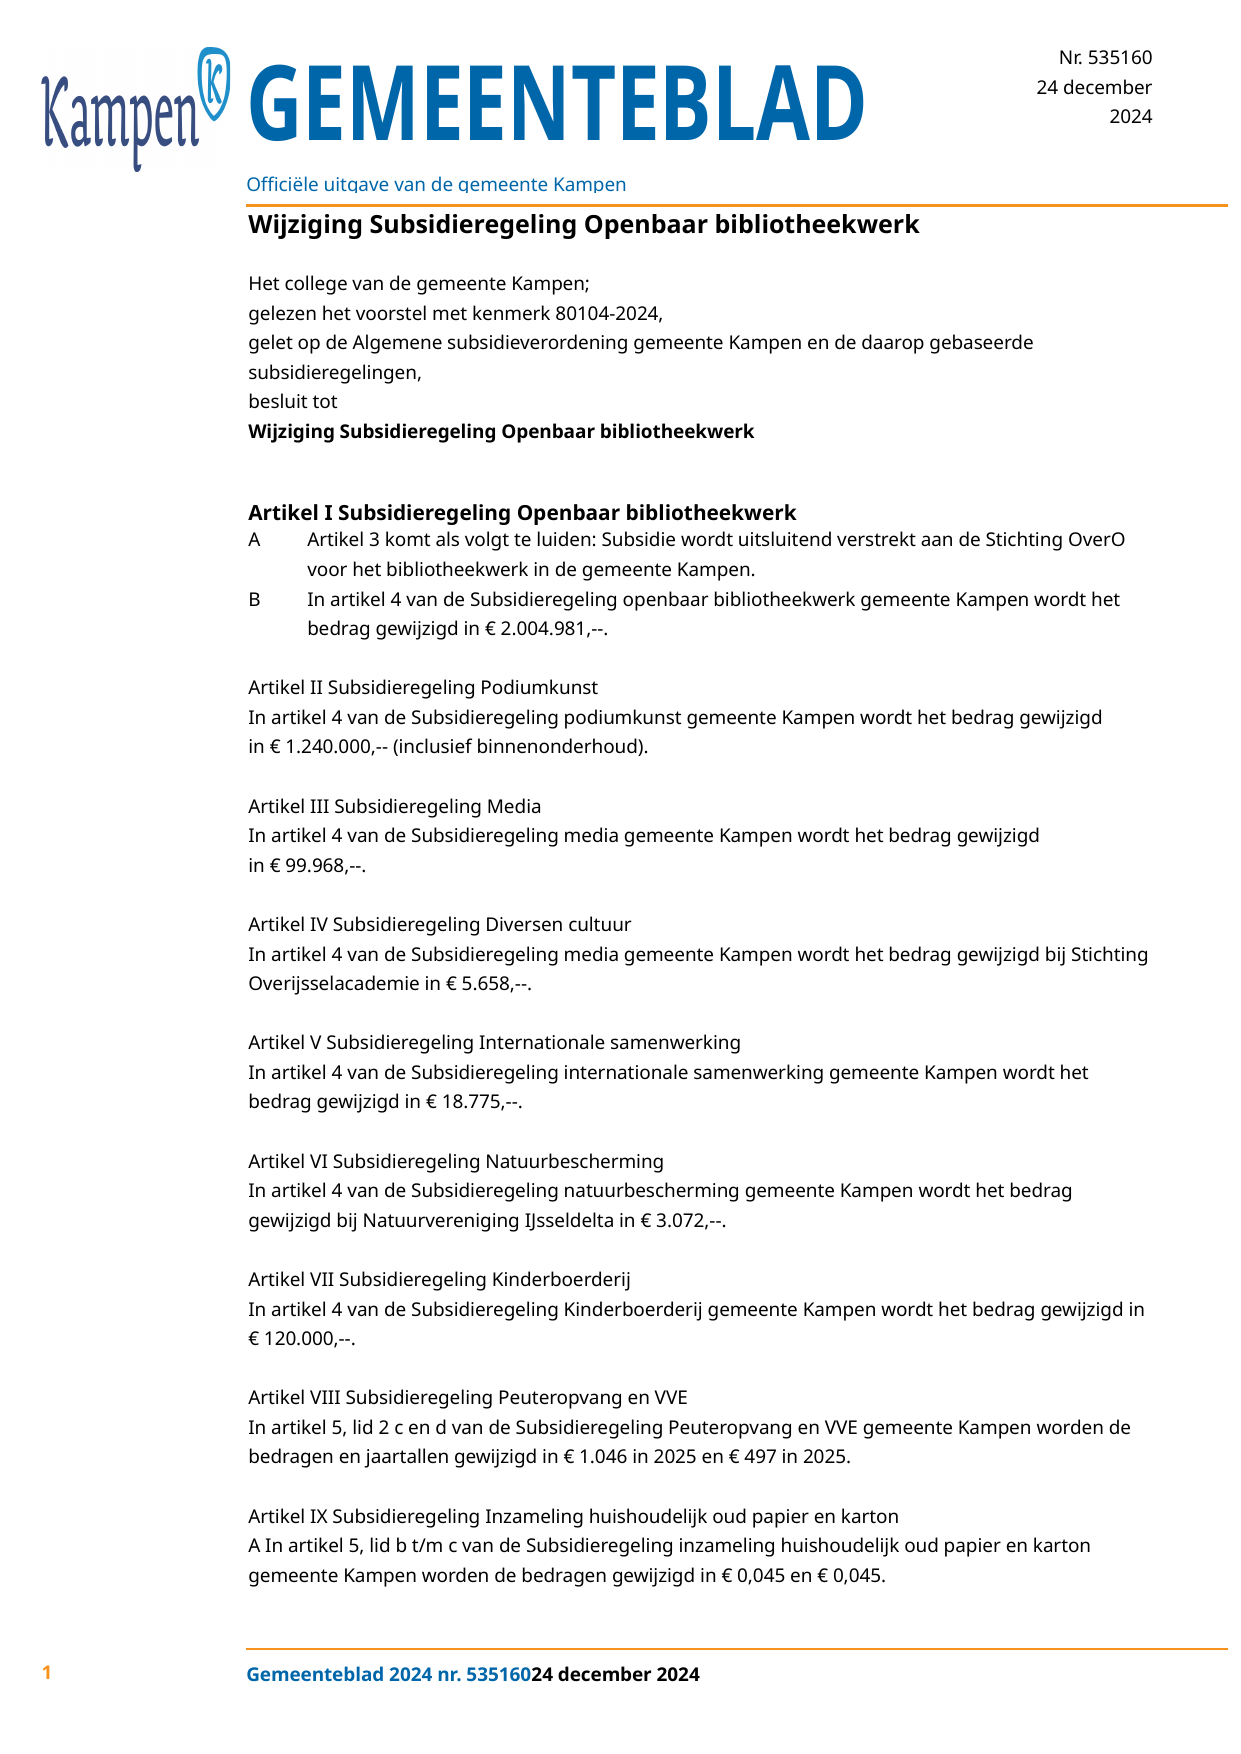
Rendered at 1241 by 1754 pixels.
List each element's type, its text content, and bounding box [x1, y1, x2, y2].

text in € 1.240.000,-- (inclusief binnenonderhoud). [248, 734, 1152, 759]
text In artikel 4 van de Subsidieregeling Kinderboerderij gemeente Kampen wordt het bedrag gewijzigd in € 120.000,--. [248, 1296, 1152, 1351]
text Artikel VI Subsidieregeling Natuurbescherming [248, 1148, 1152, 1174]
text in € 99.968,--. [248, 852, 1152, 878]
text Artikel V Subsidieregeling Internationale samenwerking [248, 1029, 1152, 1055]
text In artikel 4 van de Subsidieregeling natuurbescherming gemeente Kampen wordt het bedrag gewijzigd bij Natuurvereniging IJsseldelta in € 3.072,--. [248, 1177, 1152, 1233]
text besluit tot [248, 389, 1152, 414]
picture [41, 47, 231, 172]
text Artikel VIII Subsidieregeling Peuteropvang en VVE [248, 1384, 1152, 1410]
text subsidieregelingen, [248, 359, 1152, 385]
text Artikel IV Subsidieregeling Diversen cultuur [248, 911, 1152, 937]
text In artikel 4 van de Subsidieregeling podiumkunst gemeente Kampen wordt het bedrag gewijzigd [248, 704, 1152, 730]
text In artikel 4 van de Subsidieregeling media gemeente Kampen wordt het bedrag gewijzigd [248, 822, 1152, 848]
text In artikel 4 van de Subsidieregeling media gemeente Kampen wordt het bedrag gewijzigd bij Stichting Overijsselacademie in € 5.658,--. [248, 941, 1152, 996]
text Wijziging Subsidieregeling Openbaar bibliotheekwerk [248, 418, 1152, 444]
text gelezen het voorstel met kenmerk 80104-2024, [248, 300, 1152, 326]
list In artikel 4 van de Subsidieregeling openbaar bibliotheekwerk gemeente Kampen wordt het bedrag gewijzigd in € 2.004.981,--. [248, 586, 1152, 641]
list Artikel 3 komt als volgt te luiden: Subsidie wordt uitsluitend verstrekt aan de Stichting OverO voor het bibliotheekwerk in de gemeente Kampen. [248, 527, 1152, 582]
text Artikel II Subsidieregeling Podiumkunst [248, 674, 1152, 700]
text Artikel I Subsidieregeling Openbaar bibliotheekwerk [248, 498, 1152, 527]
text Het college van de gemeente Kampen; [248, 270, 1152, 296]
text A In artikel 5, lid b t/m c van de Subsidieregeling inzameling huishoudelijk oud papier en karton gemeente Kampen worden de bedragen gewijzigd in € 0,045 en € 0,045. [248, 1532, 1152, 1588]
text Wijziging Subsidieregeling Openbaar bibliotheekwerk [248, 207, 1152, 241]
text In artikel 4 van de Subsidieregeling internationale samenwerking gemeente Kampen wordt het bedrag gewijzigd in € 18.775,--. [248, 1059, 1152, 1114]
text Artikel III Subsidieregeling Media [248, 793, 1152, 819]
text In artikel 5, lid 2 c en d van de Subsidieregeling Peuteropvang en VVE gemeente Kampen worden de bedragen en jaartallen gewijzigd in € 1.046 in 2025 en € 497 in 2025. [248, 1414, 1152, 1469]
text Artikel VII Subsidieregeling Kinderboerderij [248, 1266, 1152, 1292]
text Artikel IX Subsidieregeling Inzameling huishoudelijk oud papier en karton [248, 1503, 1152, 1529]
text gelet op de Algemene subsidieverordening gemeente Kampen en de daarop gebaseerde [248, 329, 1152, 355]
